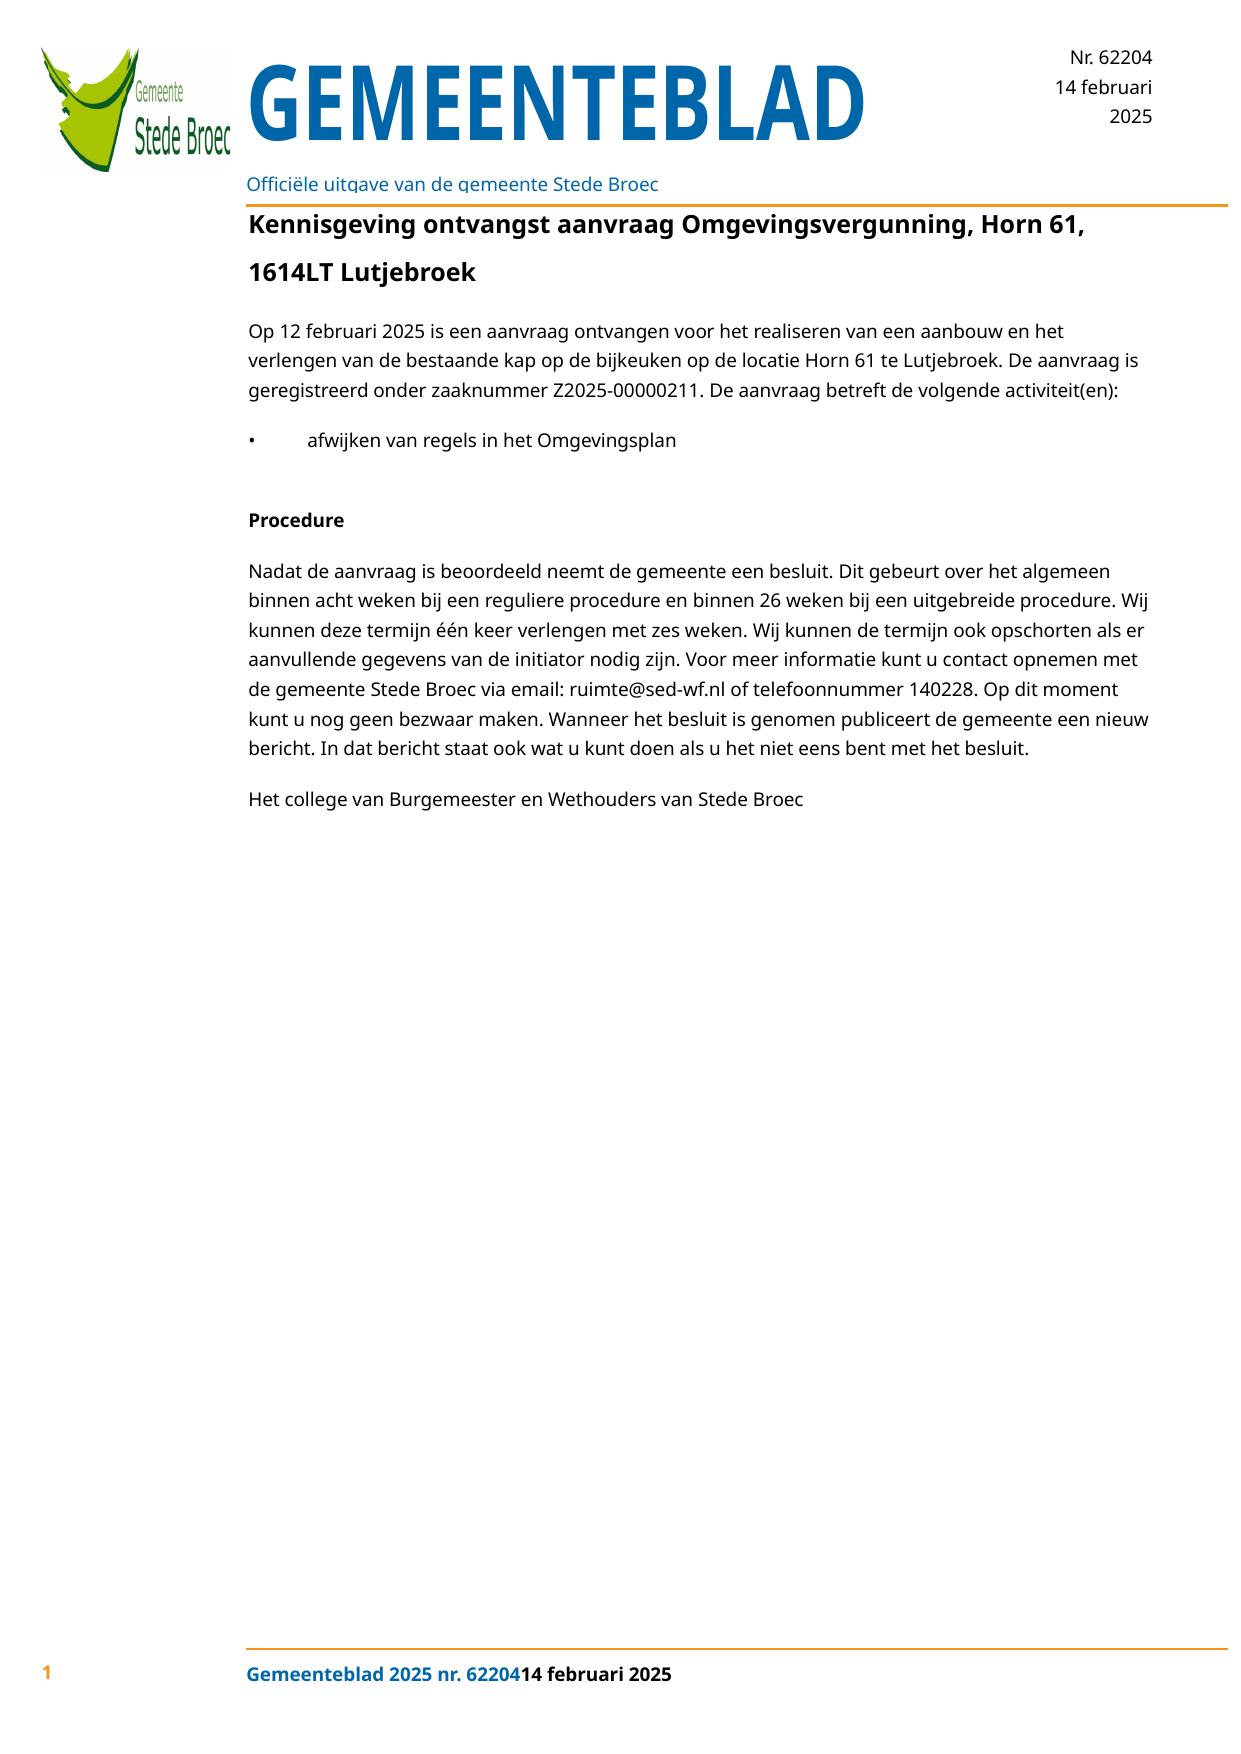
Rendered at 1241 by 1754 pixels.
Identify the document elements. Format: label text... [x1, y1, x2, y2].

text Op 12 februari 2025 is een aanvraag ontvangen voor het realiseren van een aanbouw en het verlengen van de bestaande kap op de bijkeuken op de locatie Horn 61 te Lutjebroek. De aanvraag is geregistreerd onder zaaknummer Z2025-00000211. De aanvraag betreft de volgende activiteit(en): [248, 318, 1152, 403]
text Procedure [248, 507, 1152, 533]
text Het college van Burgemeester en Wethouders van Stede Broec [248, 786, 1152, 812]
list afwijken van regels in het Omgevingsplan [248, 427, 1152, 453]
text Kennisgeving ontvangst aanvraag Omgevingsvergunning, Horn 61, 1614LT Lutjebroek [248, 207, 1152, 288]
picture [41, 47, 231, 172]
text Nadat de aanvraag is beoordeeld neemt de gemeente een besluit. Dit gebeurt over het algemeen binnen acht weken bij een reguliere procedure en binnen 26 weken bij een uitgebreide procedure. Wij kunnen deze termijn één keer verlengen met zes weken. Wij kunnen de termijn ook opschorten als er aanvullende gegevens van de initiator nodig zijn. Voor meer informatie kunt u contact opnemen met de gemeente Stede Broec via email: ruimte@sed-wf.nl of telefoonnummer 140228. Op dit moment kunt u nog geen bezwaar maken. Wanneer het besluit is genomen publiceert de gemeente een nieuw bericht. In dat bericht staat ook wat u kunt doen als u het niet eens bent met het besluit. [248, 558, 1152, 761]
